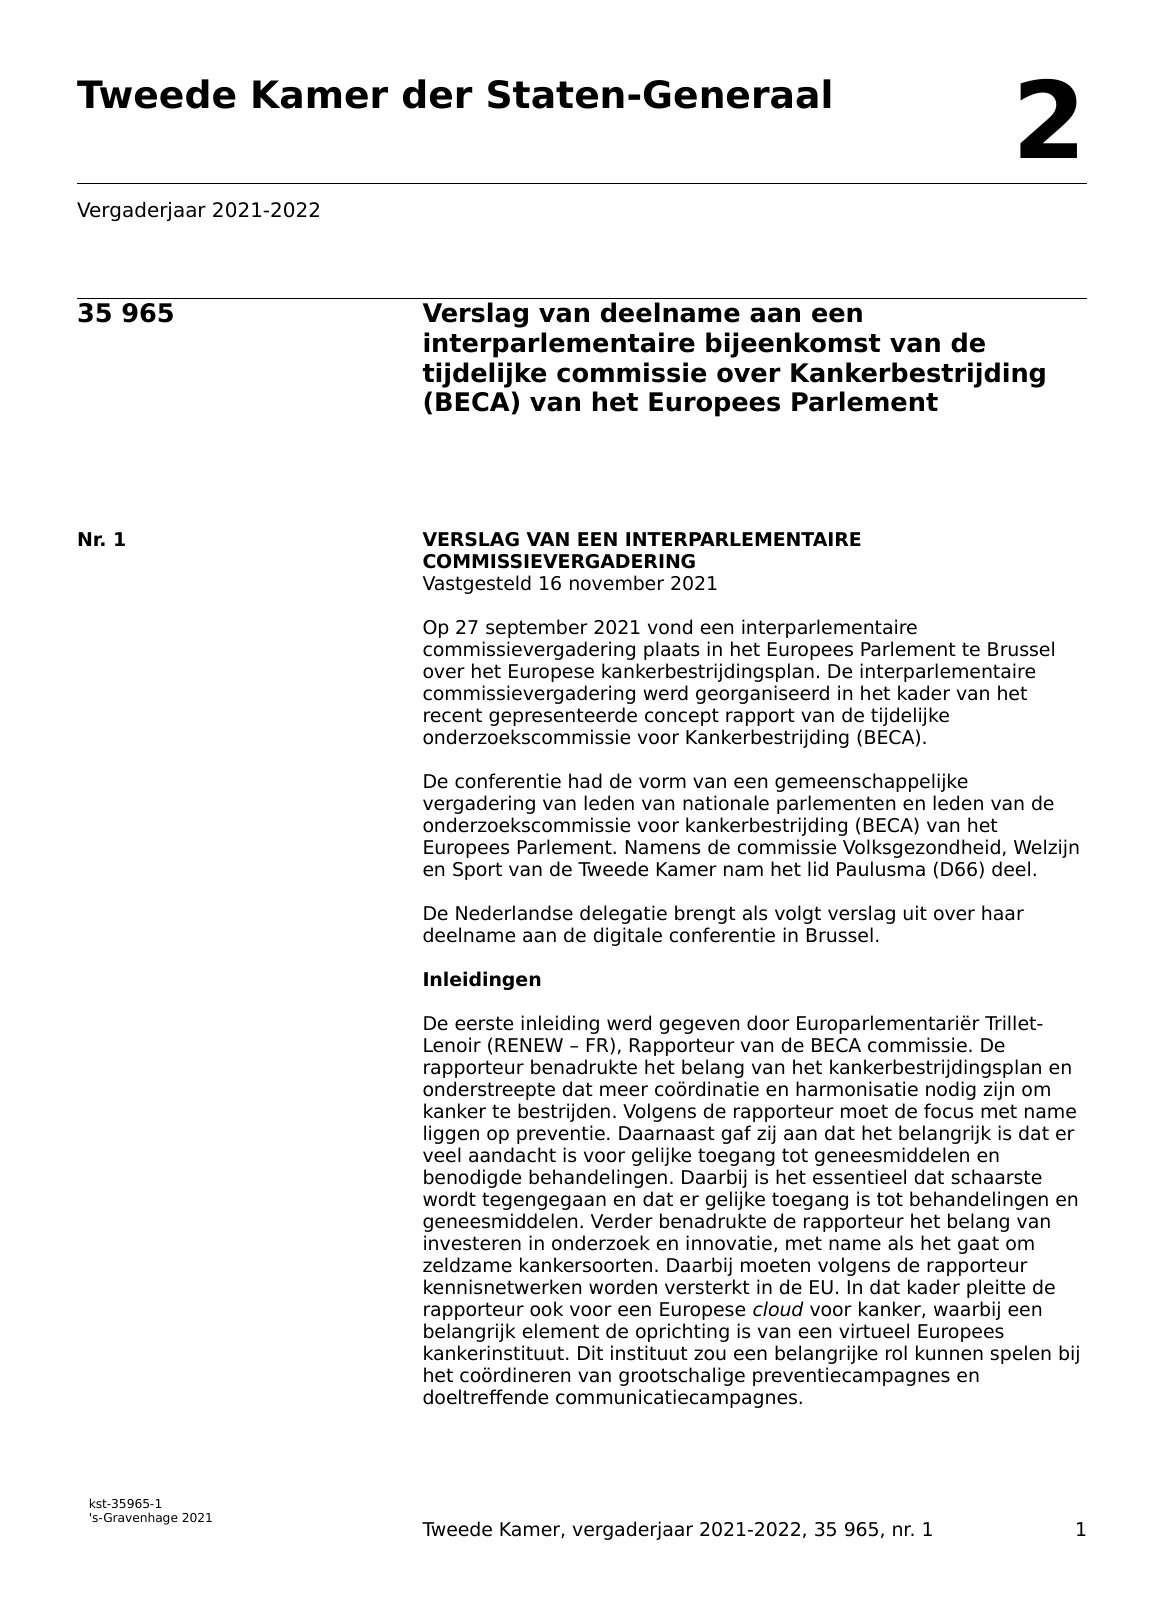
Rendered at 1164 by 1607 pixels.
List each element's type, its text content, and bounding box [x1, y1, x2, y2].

subtitle 35 965 Verslag van deelname aan een interparlementaire bijeenkomst van de tijdelijke commissie over Kankerbestrijding (BECA) van het Europees Parlement [77, 299, 1087, 418]
subtitle Inleidingen [422, 969, 1087, 991]
table_header 2 [886, 59, 1087, 183]
table_header Tweede Kamer der Staten-Generaal [77, 59, 886, 183]
text De Nederlandse delegatie brengt als volgt verslag uit over haar deelname aan de digitale conferentie in Brussel. [422, 903, 1087, 947]
text Op 27 september 2021 vond een interparlementaire commissievergadering plaats in het Europees Parlement te Brussel over het Europese kankerbestrijdingsplan. De interparlementaire commissievergadering werd georganiseerd in het kader van het recent gepresenteerde concept rapport van de tijdelijke onderzoekscommissie voor Kankerbestrijding (BECA). [422, 617, 1087, 749]
text 's-Gravenhage 2021 [88, 1511, 323, 1525]
table_cell Vergaderjaar 2021-2022 [77, 184, 1087, 298]
text kst-35965-1 [88, 1497, 323, 1511]
text De eerste inleiding werd gegeven door Europarlementariër Trillet-Lenoir (RENEW – FR), Rapporteur van de BECA commissie. De rapporteur benadrukte het belang van het kankerbestrijdingsplan en onderstreepte dat meer coördinatie en harmonisatie nodig zijn om kanker te bestrijden. Volgens de rapporteur moet de focus met name liggen op preventie. Daarnaast gaf zij aan dat het belangrijk is dat er veel aandacht is voor gelijke toegang tot geneesmiddelen en benodigde behandelingen. Daarbij is het essentieel dat schaarste wordt tegengegaan en dat er gelijke toegang is tot behandelingen en geneesmiddelen. Verder benadrukte de rapporteur het belang van investeren in onderzoek en innovatie, met name als het gaat om zeldzame kankersoorten. Daarbij moeten volgens de rapporteur kennisnetwerken worden versterkt in de EU. In dat kader pleitte de rapporteur ook voor een Europese cloud voor kanker, waarbij een belangrijk element de oprichting is van een virtueel Europees kankerinstituut. Dit instituut zou een belangrijke rol kunnen spelen bij het coördineren van grootschalige preventiecampagnes en doeltreffende communicatiecampagnes. [422, 1013, 1087, 1409]
text De conferentie had de vorm van een gemeenschappelijke vergadering van leden van nationale parlementen en leden van de onderzoekscommissie voor kankerbestrijding (BECA) van het Europees Parlement. Namens de commissie Volksgezondheid, Welzijn en Sport van de Tweede Kamer nam het lid Paulusma (D66) deel. [422, 771, 1087, 881]
subtitle Nr. 1 VERSLAG VAN EEN INTERPARLEMENTAIRE COMMISSIEVERGADERING [77, 529, 1087, 573]
text Vastgesteld 16 november 2021 [422, 573, 1087, 595]
